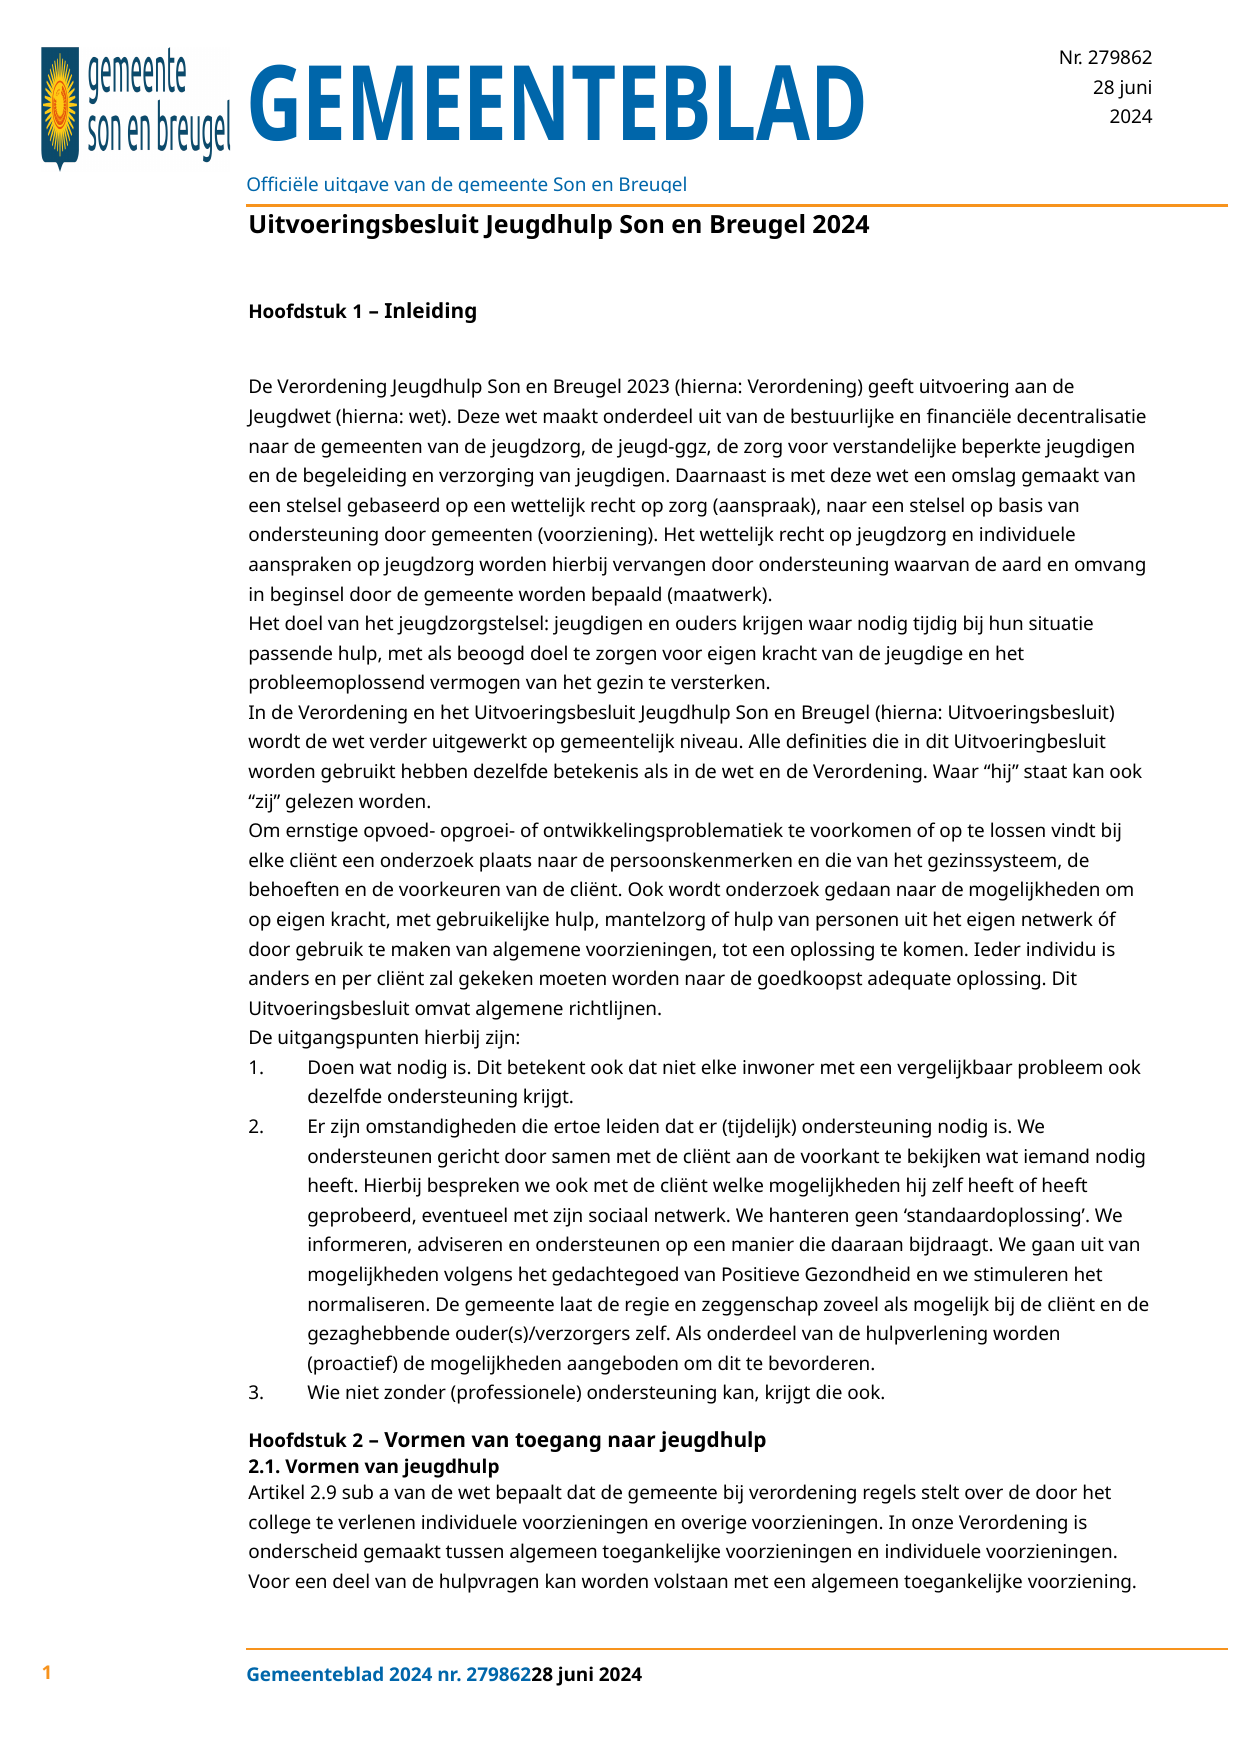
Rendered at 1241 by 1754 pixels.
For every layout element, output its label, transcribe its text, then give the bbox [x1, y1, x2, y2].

text Artikel 2.9 sub a van de wet bepaalt dat de gemeente bij verordening regels stelt over de door het college te verlenen individuele voorzieningen en overige voorzieningen. In onze Verordening is onderscheid gemaakt tussen algemeen toegankelijke voorzieningen en individuele voorzieningen. Voor een deel van de hulpvragen kan worden volstaan met een algemeen toegankelijke voorziening. [248, 1479, 1152, 1594]
text De Verordening Jeugdhulp Son en Breugel 2023 (hierna: Verordening) geeft uitvoering aan de Jeugdwet (hierna: wet). Deze wet maakt onderdeel uit van de bestuurlijke en financiële decentralisatie naar de gemeenten van de jeugdzorg, de jeugd-ggz, de zorg voor verstandelijke beperkte jeugdigen en de begeleiding en verzorging van jeugdigen. Daarnaast is met deze wet een omslag gemaakt van een stelsel gebaseerd op een wettelijk recht op zorg (aanspraak), naar een stelsel op basis van ondersteuning door gemeenten (voorziening). Het wettelijk recht op jeugdzorg en individuele aanspraken op jeugdzorg worden hierbij vervangen door ondersteuning waarvan de aard en omvang in beginsel door de gemeente worden bepaald (maatwerk). [248, 374, 1152, 607]
text In de Verordening en het Uitvoeringsbesluit Jeugdhulp Son en Breugel (hierna: Uitvoeringsbesluit) wordt de wet verder uitgewerkt op gemeentelijk niveau. Alle definities die in dit Uitvoeringbesluit worden gebruikt hebben dezelfde betekenis als in de wet en de Verordening. Waar “hij” staat kan ook “zij” gelezen worden. [248, 699, 1152, 814]
list Doen wat nodig is. Dit betekent ook dat niet elke inwoner met een vergelijkbaar probleem ook dezelfde ondersteuning krijgt. [248, 1054, 1152, 1109]
list Er zijn omstandigheden die ertoe leiden dat er (tijdelijk) ondersteuning nodig is. We ondersteunen gericht door samen met de cliënt aan de voorkant te bekijken wat iemand nodig heeft. Hierbij bespreken we ook met de cliënt welke mogelijkheden hij zelf heeft of heeft geprobeerd, eventueel met zijn sociaal netwerk. We hanteren geen ‘standaardoplossing’. We informeren, adviseren en ondersteunen op een manier die daaraan bijdraagt. We gaan uit van mogelijkheden volgens het gedachtegoed van Positieve Gezondheid en we stimuleren het normaliseren. De gemeente laat de regie en zeggenschap zoveel als mogelijk bij de cliënt en de gezaghebbende ouder(s)/verzorgers zelf. Als onderdeel van de hulpverlening worden (proactief) de mogelijkheden aangeboden om dit te bevorderen. [248, 1113, 1152, 1376]
text Het doel van het jeugdzorgstelsel: jeugdigen en ouders krijgen waar nodig tijdig bij hun situatie passende hulp, met als beoogd doel te zorgen voor eigen kracht van de jeugdige en het probleemoplossend vermogen van het gezin te versterken. [248, 610, 1152, 695]
text De uitgangspunten hierbij zijn: [248, 1024, 1152, 1050]
text Hoofdstuk 1 – Inleiding [248, 296, 1152, 324]
text 2.1. Vormen van jeugdhulp [248, 1454, 1152, 1479]
text Om ernstige opvoed- opgroei- of ontwikkelingsproblematiek te voorkomen of op te lossen vindt bij elke cliënt een onderzoek plaats naar de persoonskenmerken en die van het gezinssysteem, de behoeften en de voorkeuren van de cliënt. Ook wordt onderzoek gedaan naar de mogelijkheden om op eigen kracht, met gebruikelijke hulp, mantelzorg of hulp van personen uit het eigen netwerk óf door gebruik te maken van algemene voorzieningen, tot een oplossing te komen. Ieder individu is anders en per cliënt zal gekeken moeten worden naar de goedkoopst adequate oplossing. Dit Uitvoeringsbesluit omvat algemene richtlijnen. [248, 817, 1152, 1021]
picture [41, 47, 231, 172]
text Hoofdstuk 2 – Vormen van toegang naar jeugdhulp [248, 1425, 1152, 1454]
list Wie niet zonder (professionele) ondersteuning kan, krijgt die ook. [248, 1379, 1152, 1405]
text Uitvoeringsbesluit Jeugdhulp Son en Breugel 2024 [248, 207, 1152, 241]
